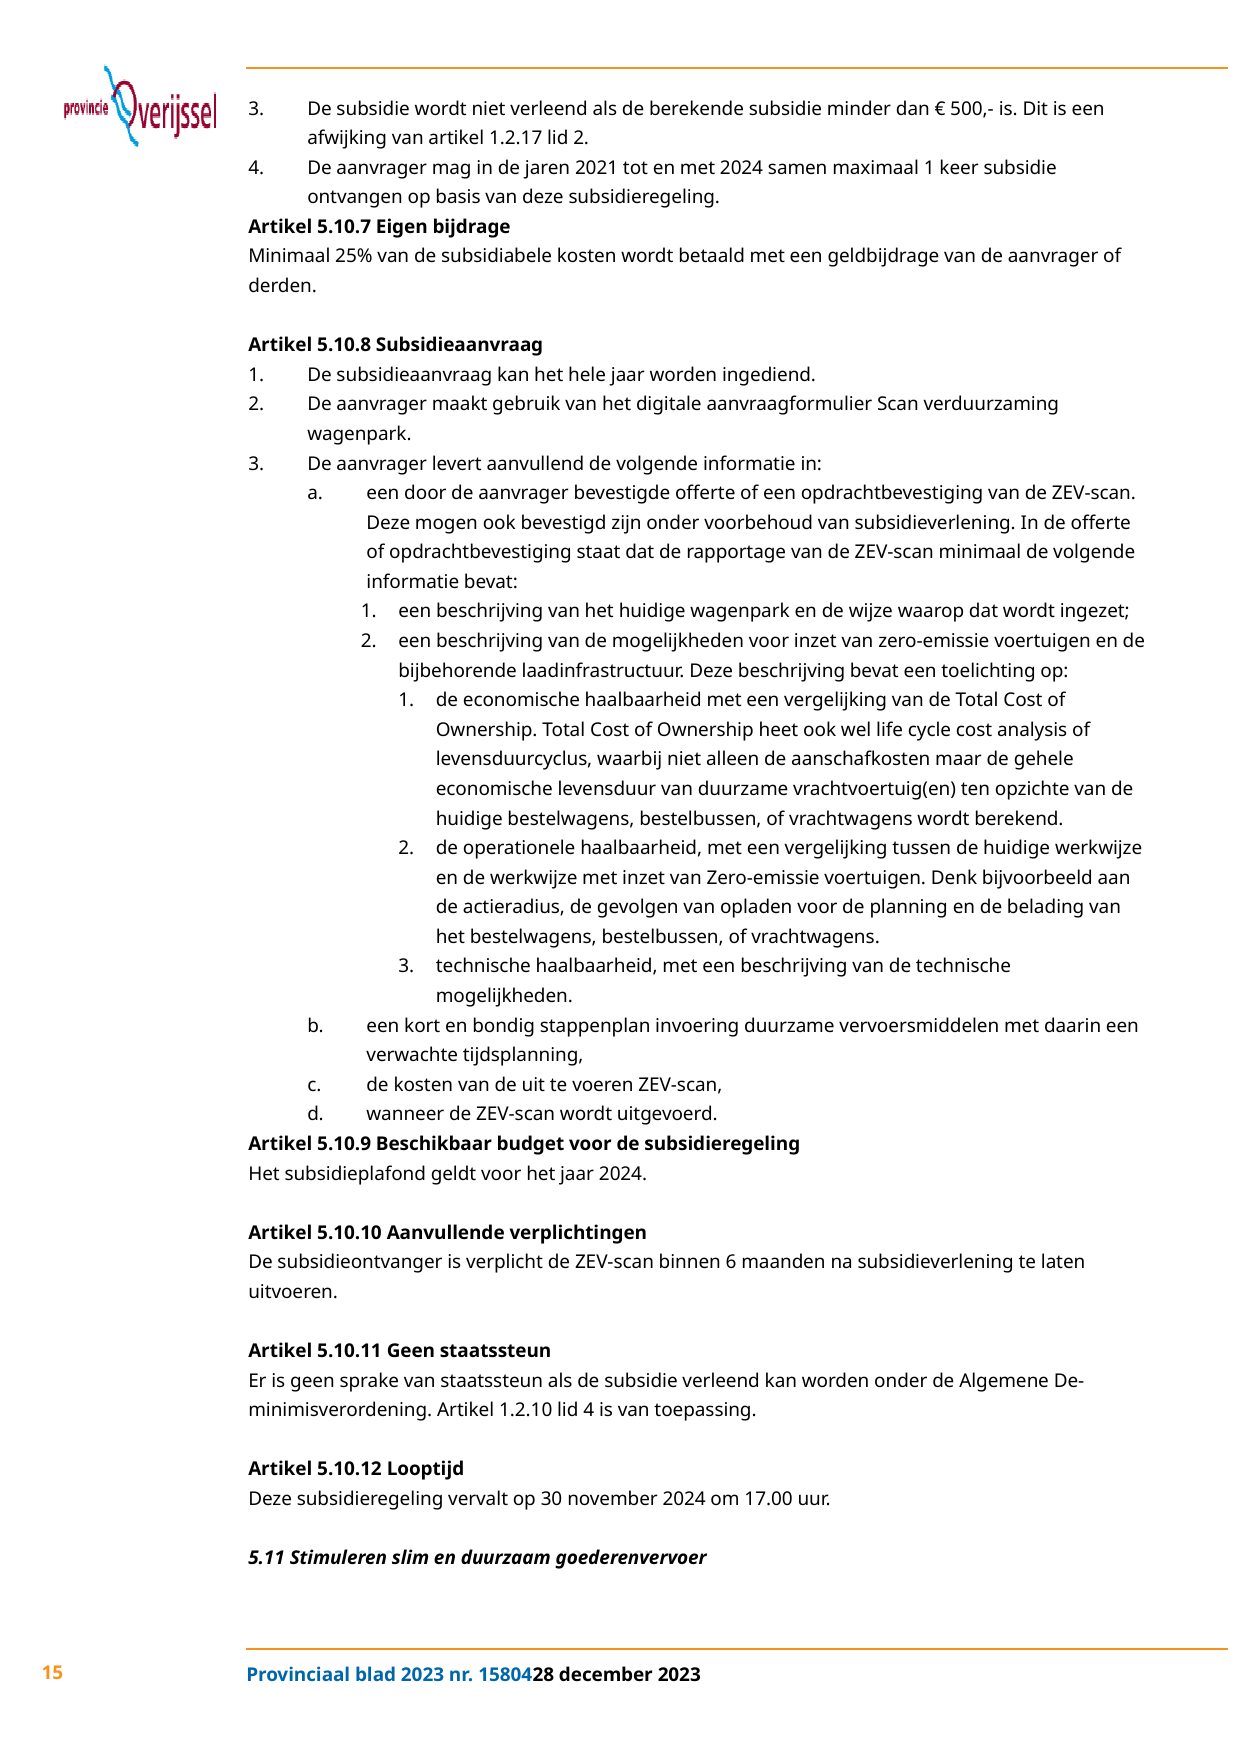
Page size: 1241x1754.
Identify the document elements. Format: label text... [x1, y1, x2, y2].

text Artikel 5.10.9 Beschikbaar budget voor de subsidieregeling [248, 1130, 1152, 1156]
list De subsidieaanvraag kan het hele jaar worden ingediend. [248, 361, 1152, 387]
list technische haalbaarheid, met een beschrijving van de technische mogelijkheden. [398, 953, 1152, 1008]
text Artikel 5.10.11 Geen staatssteun [248, 1337, 1152, 1363]
text Artikel 5.10.10 Aanvullende verplichtingen [248, 1219, 1152, 1245]
list een door de aanvrager bevestigde offerte of een opdrachtbevestiging van de ZEV-scan. Deze mogen ook bevestigd zijn onder voorbehoud van subsidieverlening. In de offerte of opdrachtbevestiging staat dat de rapportage van de ZEV-scan minimaal de volgende informatie bevat: [307, 479, 1152, 594]
text Deze subsidieregeling vervalt op 30 november 2024 om 17.00 uur. [248, 1485, 1152, 1511]
text 5.11 Stimuleren slim en duurzaam goederenvervoer [248, 1544, 1152, 1570]
list de kosten van de uit te voeren ZEV-scan, [307, 1071, 1152, 1097]
text Het subsidieplafond geldt voor het jaar 2024. [248, 1160, 1152, 1186]
list de economische haalbaarheid met een vergelijking van de Total Cost of Ownership. Total Cost of Ownership heet ook wel life cycle cost analysis of levensduurcyclus, waarbij niet alleen de aanschafkosten maar de gehele economische levensduur van duurzame vrachtvoertuig(en) ten opzichte van de huidige bestelwagens, bestelbussen, of vrachtwagens wordt berekend. [398, 686, 1152, 831]
text De subsidieontvanger is verplicht de ZEV-scan binnen 6 maanden na subsidieverlening te laten uitvoeren. [248, 1248, 1152, 1304]
list De aanvrager levert aanvullend de volgende informatie in: [248, 450, 1152, 476]
list wanneer de ZEV-scan wordt uitgevoerd. [307, 1101, 1152, 1126]
text Artikel 5.10.8 Subsidieaanvraag [248, 331, 1152, 357]
list De subsidie wordt niet verleend als de berekende subsidie minder dan € 500,- is. Dit is een afwijking van artikel 1.2.17 lid 2. [248, 95, 1152, 150]
list een kort en bondig stappenplan invoering duurzame vervoersmiddelen met daarin een verwachte tijdsplanning, [307, 1012, 1152, 1067]
text Artikel 5.10.7 Eigen bijdrage [248, 213, 1152, 239]
list De aanvrager maakt gebruik van het digitale aanvraagformulier Scan verduurzaming wagenpark. [248, 391, 1152, 446]
list de operationele haalbaarheid, met een vergelijking tussen de huidige werkwijze en de werkwijze met inzet van Zero-emissie voertuigen. Denk bijvoorbeeld aan de actieradius, de gevolgen van opladen voor de planning en de belading van het bestelwagens, bestelbussen, of vrachtwagens. [398, 834, 1152, 949]
list De aanvrager mag in de jaren 2021 tot en met 2024 samen maximaal 1 keer subsidie ontvangen op basis van deze subsidieregeling. [248, 154, 1152, 209]
list een beschrijving van de mogelijkheden voor inzet van zero-emissie voertuigen en de bijbehorende laadinfrastructuur. Deze beschrijving bevat een toelichting op: [361, 627, 1152, 683]
list een beschrijving van het huidige wagenpark en de wijze waarop dat wordt ingezet; [361, 598, 1152, 623]
picture [41, 47, 231, 172]
text Artikel 5.10.12 Looptijd [248, 1456, 1152, 1481]
text Er is geen sprake van staatssteun als de subsidie verleend kan worden onder de Algemene De-minimisverordening. Artikel 1.2.10 lid 4 is van toepassing. [248, 1367, 1152, 1422]
text Minimaal 25% van de subsidiabele kosten wordt betaald met een geldbijdrage van de aanvrager of derden. [248, 243, 1152, 298]
